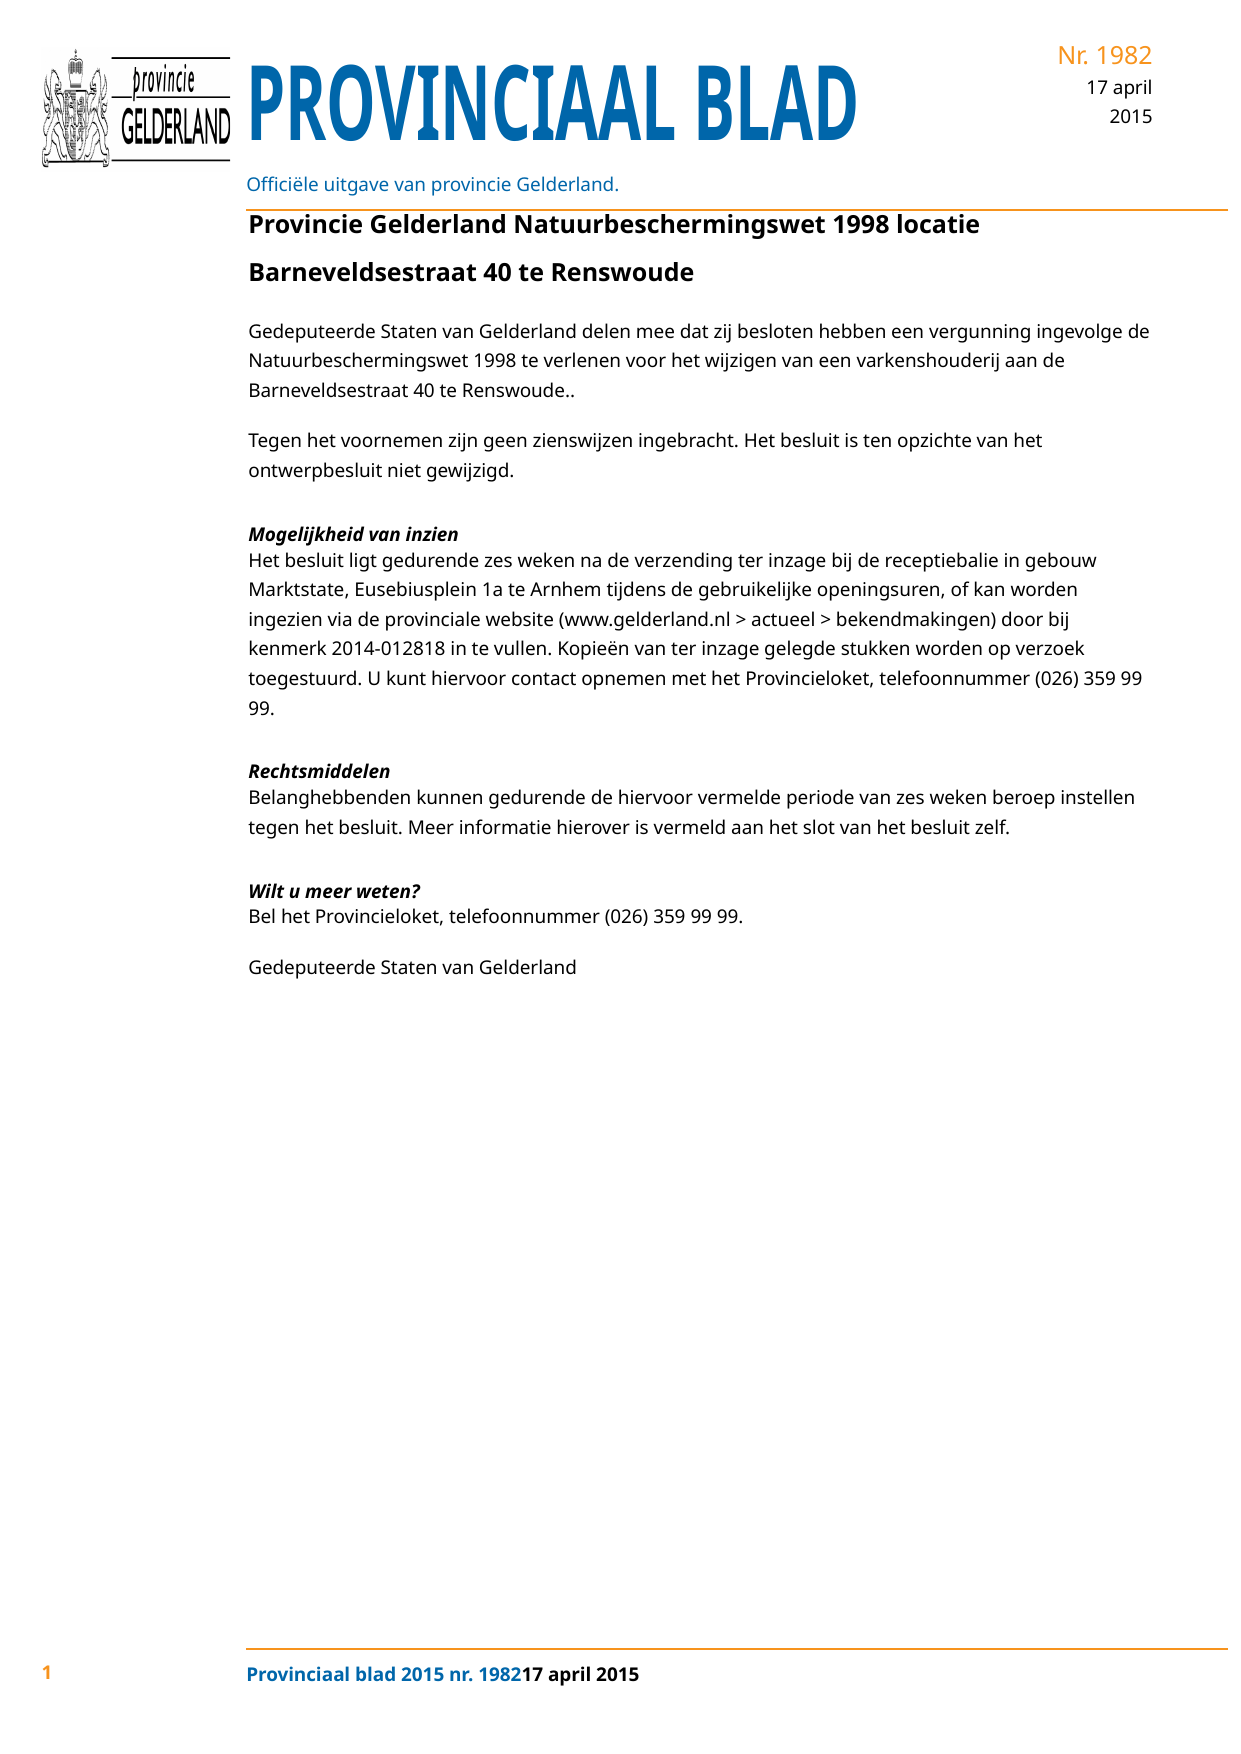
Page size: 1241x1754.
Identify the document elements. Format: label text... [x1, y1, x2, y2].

text Bel het Provincieloket, telefoonnummer (026) 359 99 99. [248, 904, 1152, 929]
text Het besluit ligt gedurende zes weken na de verzending ter inzage bij de receptiebalie in gebouw Marktstate, Eusebiusplein 1a te Arnhem tijdens de gebruikelijke openingsuren, of kan worden ingezien via de provinciale website (www.gelderland.nl > actueel > bekendmakingen) door bij kenmerk 2014-012818 in te vullen. Kopieën van ter inzage gelegde stukken worden op verzoek toegestuurd. U kunt hiervoor contact opnemen met het Provincieloket, telefoonnummer (026) 359 99 99. [248, 547, 1152, 720]
text Rechtsmiddelen [248, 759, 1152, 784]
text Provincie Gelderland Natuurbeschermingswet 1998 locatie Barneveldsestraat 40 te Renswoude [248, 211, 1152, 288]
text Wilt u meer weten? [248, 878, 1152, 904]
text Gedeputeerde Staten van Gelderland [248, 954, 1152, 980]
text Gedeputeerde Staten van Gelderland delen mee dat zij besloten hebben een vergunning ingevolge de Natuurbeschermingswet 1998 te verlenen voor het wijzigen van een varkenshouderij aan de Barneveldsestraat 40 te Renswoude.. [248, 318, 1152, 403]
text Tegen het voornemen zijn geen zienswijzen ingebracht. Het besluit is ten opzichte van het ontwerpbesluit niet gewijzigd. [248, 427, 1152, 483]
text Mogelijkheid van inzien [248, 521, 1152, 547]
text Belanghebbenden kunnen gedurende de hiervoor vermelde periode van zes weken beroep instellen tegen het besluit. Meer informatie hierover is vermeld aan het slot van het besluit zelf. [248, 784, 1152, 840]
picture [41, 47, 231, 172]
